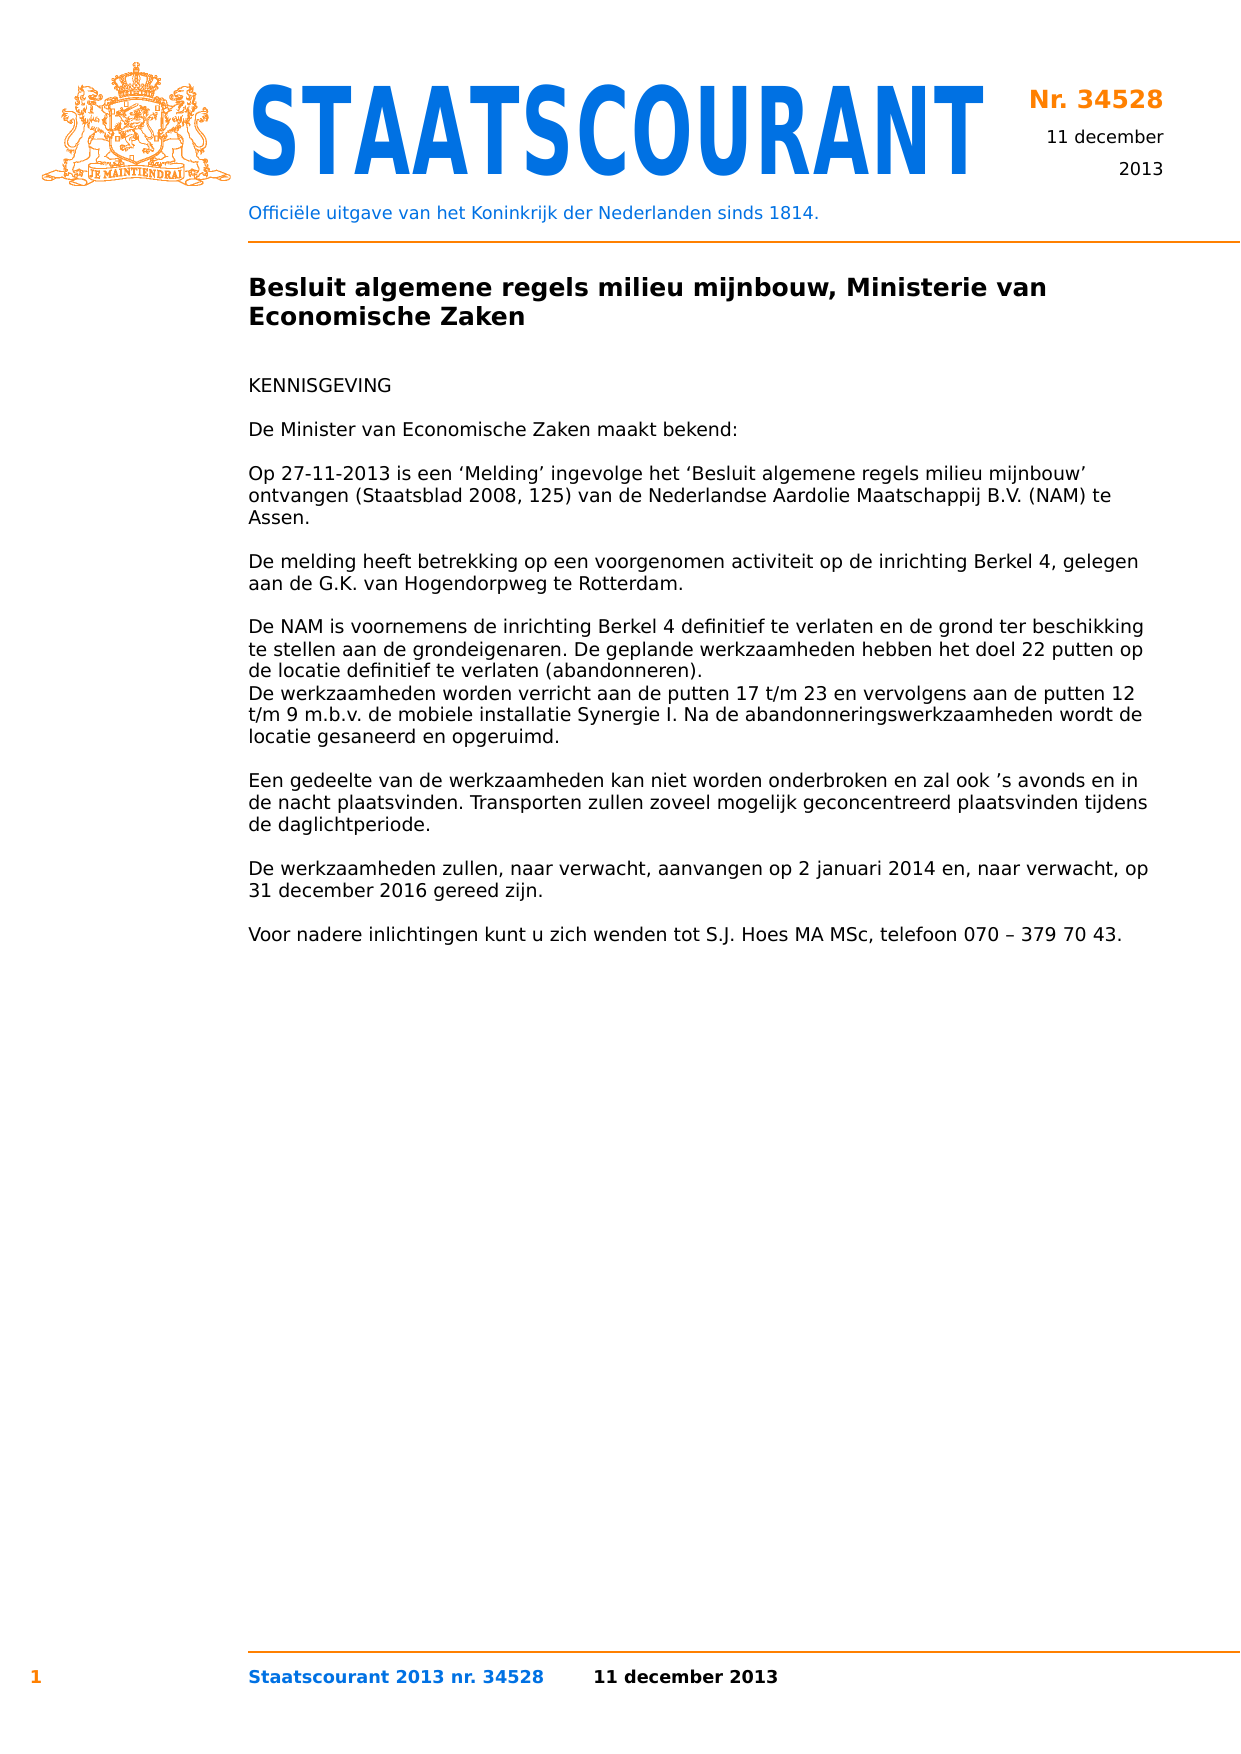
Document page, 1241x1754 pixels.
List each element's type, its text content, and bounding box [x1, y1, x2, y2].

subtitle Besluit algemene regels milieu mijnbouw, Ministerie van Economische Zaken [248, 273, 1163, 331]
text Op 27-11-2013 is een ‘Melding’ ingevolge het ‘Besluit algemene regels milieu mijnbouw’ ontvangen (Staatsblad 2008, 125) van de Nederlandse Aardolie Maatschappij B.V. (NAM) te Assen. [248, 463, 1163, 529]
text De NAM is voornemens de inrichting Berkel 4 definitief te verlaten en de grond ter beschikking te stellen aan de grondeigenaren. De geplande werkzaamheden hebben het doel 22 putten op de locatie definitief te verlaten (abandonneren). [248, 616, 1163, 682]
text De Minister van Economische Zaken maakt bekend: [248, 419, 1163, 441]
text KENNISGEVING [248, 375, 1163, 397]
text De werkzaamheden zullen, naar verwacht, aanvangen op 2 januari 2014 en, naar verwacht, op 31 december 2016 gereed zijn. [248, 858, 1163, 902]
text De melding heeft betrekking op een voorgenomen activiteit op de inrichting Berkel 4, gelegen aan de G.K. van Hogendorpweg te Rotterdam. [248, 551, 1163, 594]
text De werkzaamheden worden verricht aan de putten 17 t/m 23 en vervolgens aan de putten 12 t/m 9 m.b.v. de mobiele installatie Synergie I. Na de abandonneringswerkzaamheden wordt de locatie gesaneerd en opgeruimd. [248, 682, 1163, 748]
table_cell 2013 [998, 153, 1240, 203]
table_header STAATSCOURANT [248, 62, 998, 203]
table_cell 11 december [998, 121, 1240, 153]
picture [41, 62, 231, 186]
text Een gedeelte van de werkzaamheden kan niet worden onderbroken en zal ook ’s avonds en in de nacht plaatsvinden. Transporten zullen zoveel mogelijk geconcentreerd plaatsvinden tijdens de daglichtperiode. [248, 770, 1163, 836]
table_header Nr. 34528 [998, 62, 1240, 121]
table_header [25, 62, 248, 241]
table_cell Officiële uitgave van het Koninkrijk der Nederlanden sinds 1814. [248, 203, 1240, 241]
text Voor nadere inlichtingen kunt u zich wenden tot S.J. Hoes MA MSc, telefoon 070 – 379 70 43. [248, 924, 1163, 946]
